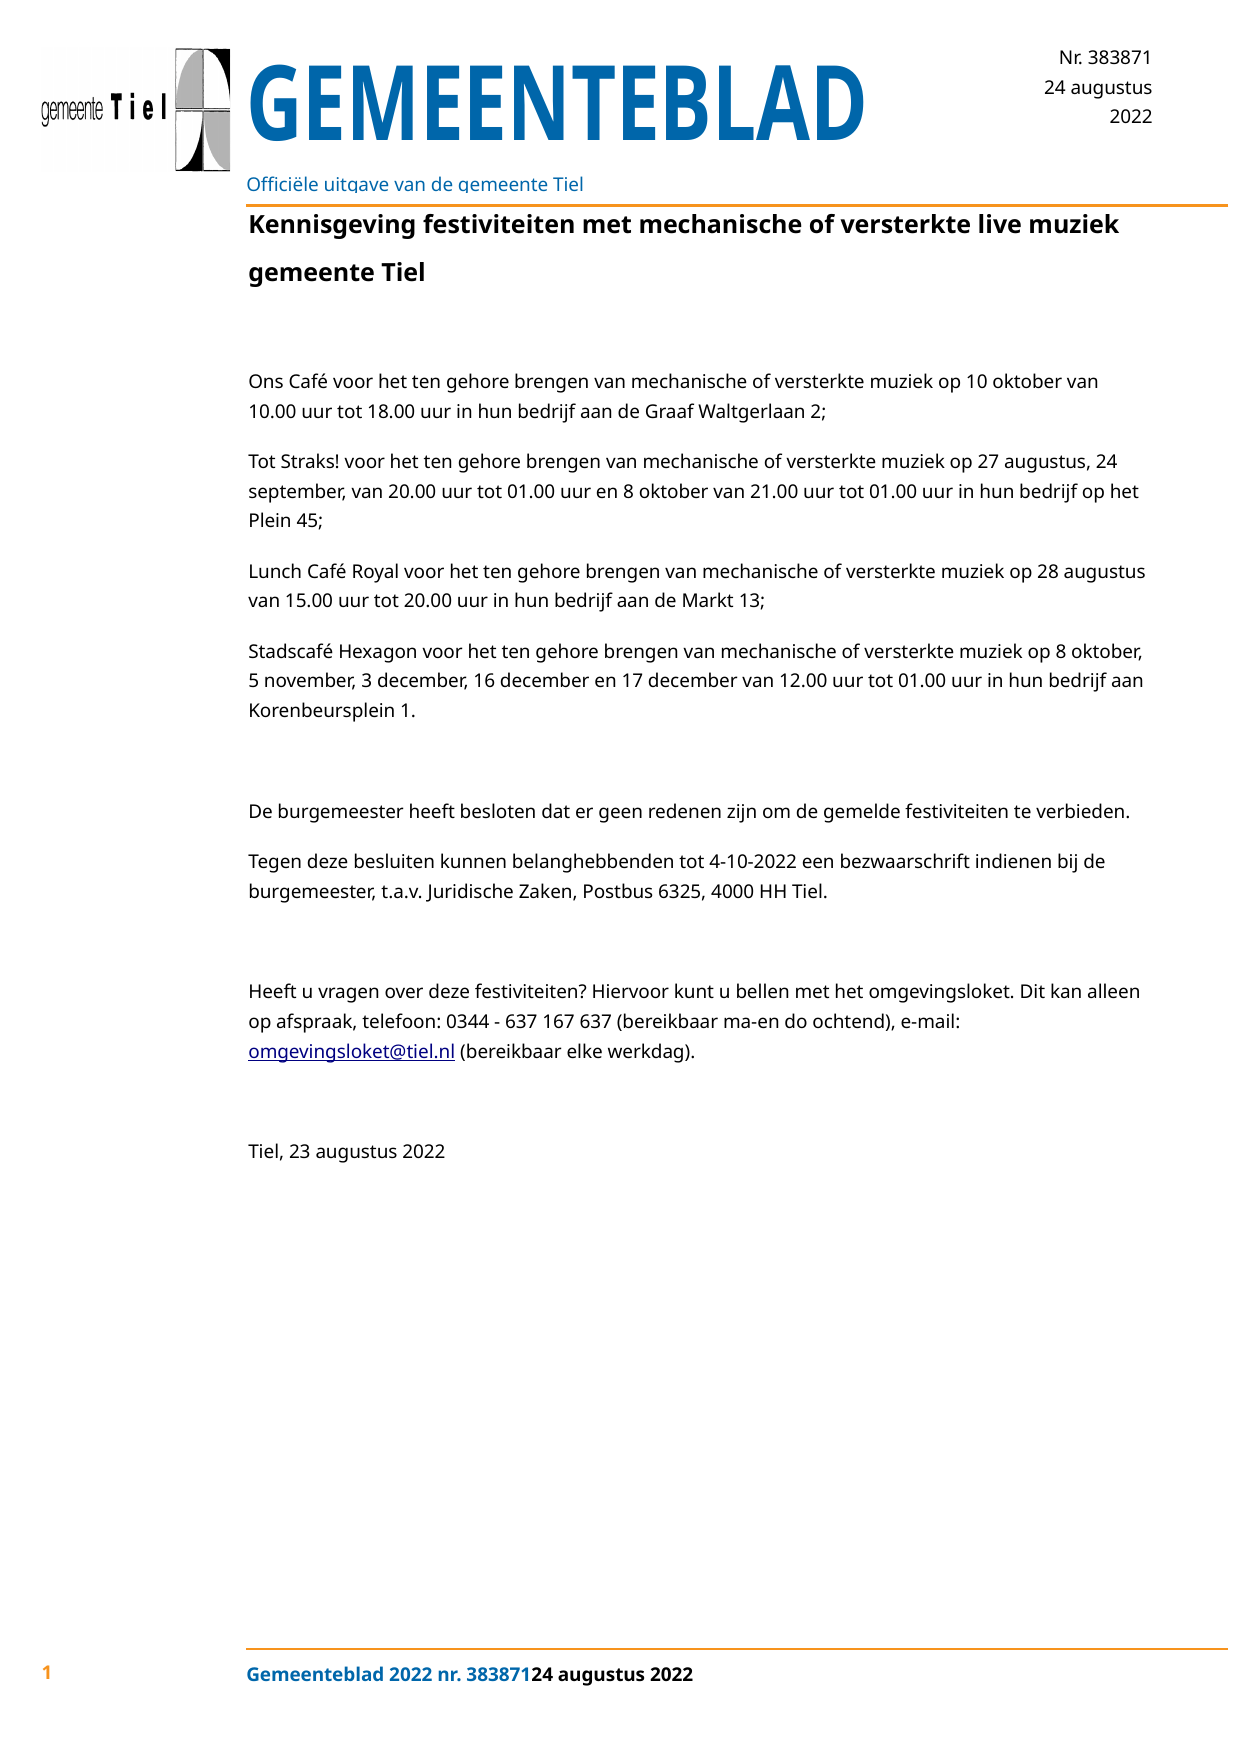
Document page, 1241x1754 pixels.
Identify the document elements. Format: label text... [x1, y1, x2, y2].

text Tegen deze besluiten kunnen belanghebbenden tot 4-10-2022 een bezwaarschrift indienen bij de burgemeester, t.a.v. Juridische Zaken, Postbus 6325, 4000 HH Tiel. [248, 848, 1152, 904]
picture [41, 47, 231, 172]
text Tot Straks! voor het ten gehore brengen van mechanische of versterkte muziek op 27 augustus, 24 september, van 20.00 uur tot 01.00 uur en 8 oktober van 21.00 uur tot 01.00 uur in hun bedrijf op het Plein 45; [248, 448, 1152, 533]
text De burgemeester heeft besloten dat er geen redenen zijn om de gemelde festiviteiten te verbieden. [248, 798, 1152, 824]
text Heeft u vragen over deze festiviteiten? Hiervoor kunt u bellen met het omgevingsloket. Dit kan alleen op afspraak, telefoon: 0344 - 637 167 637 (bereikbaar ma-en do ochtend), e-mail: omgevingsloket@tiel.nl (bereikbaar elke werkdag). [248, 979, 1152, 1064]
text Stadscafé Hexagon voor het ten gehore brengen van mechanische of versterkte muziek op 8 oktober, 5 november, 3 december, 16 december en 17 december van 12.00 uur tot 01.00 uur in hun bedrijf aan Korenbeursplein 1. [248, 638, 1152, 723]
text Kennisgeving festiviteiten met mechanische of versterkte live muziek gemeente Tiel [248, 207, 1152, 288]
text Ons Café voor het ten gehore brengen van mechanische of versterkte muziek op 10 oktober van 10.00 uur tot 18.00 uur in hun bedrijf aan de Graaf Waltgerlaan 2; [248, 368, 1152, 424]
text Lunch Café Royal voor het ten gehore brengen van mechanische of versterkte muziek op 28 augustus van 15.00 uur tot 20.00 uur in hun bedrijf aan de Markt 13; [248, 558, 1152, 613]
text Tiel, 23 augustus 2022 [248, 1139, 1152, 1164]
